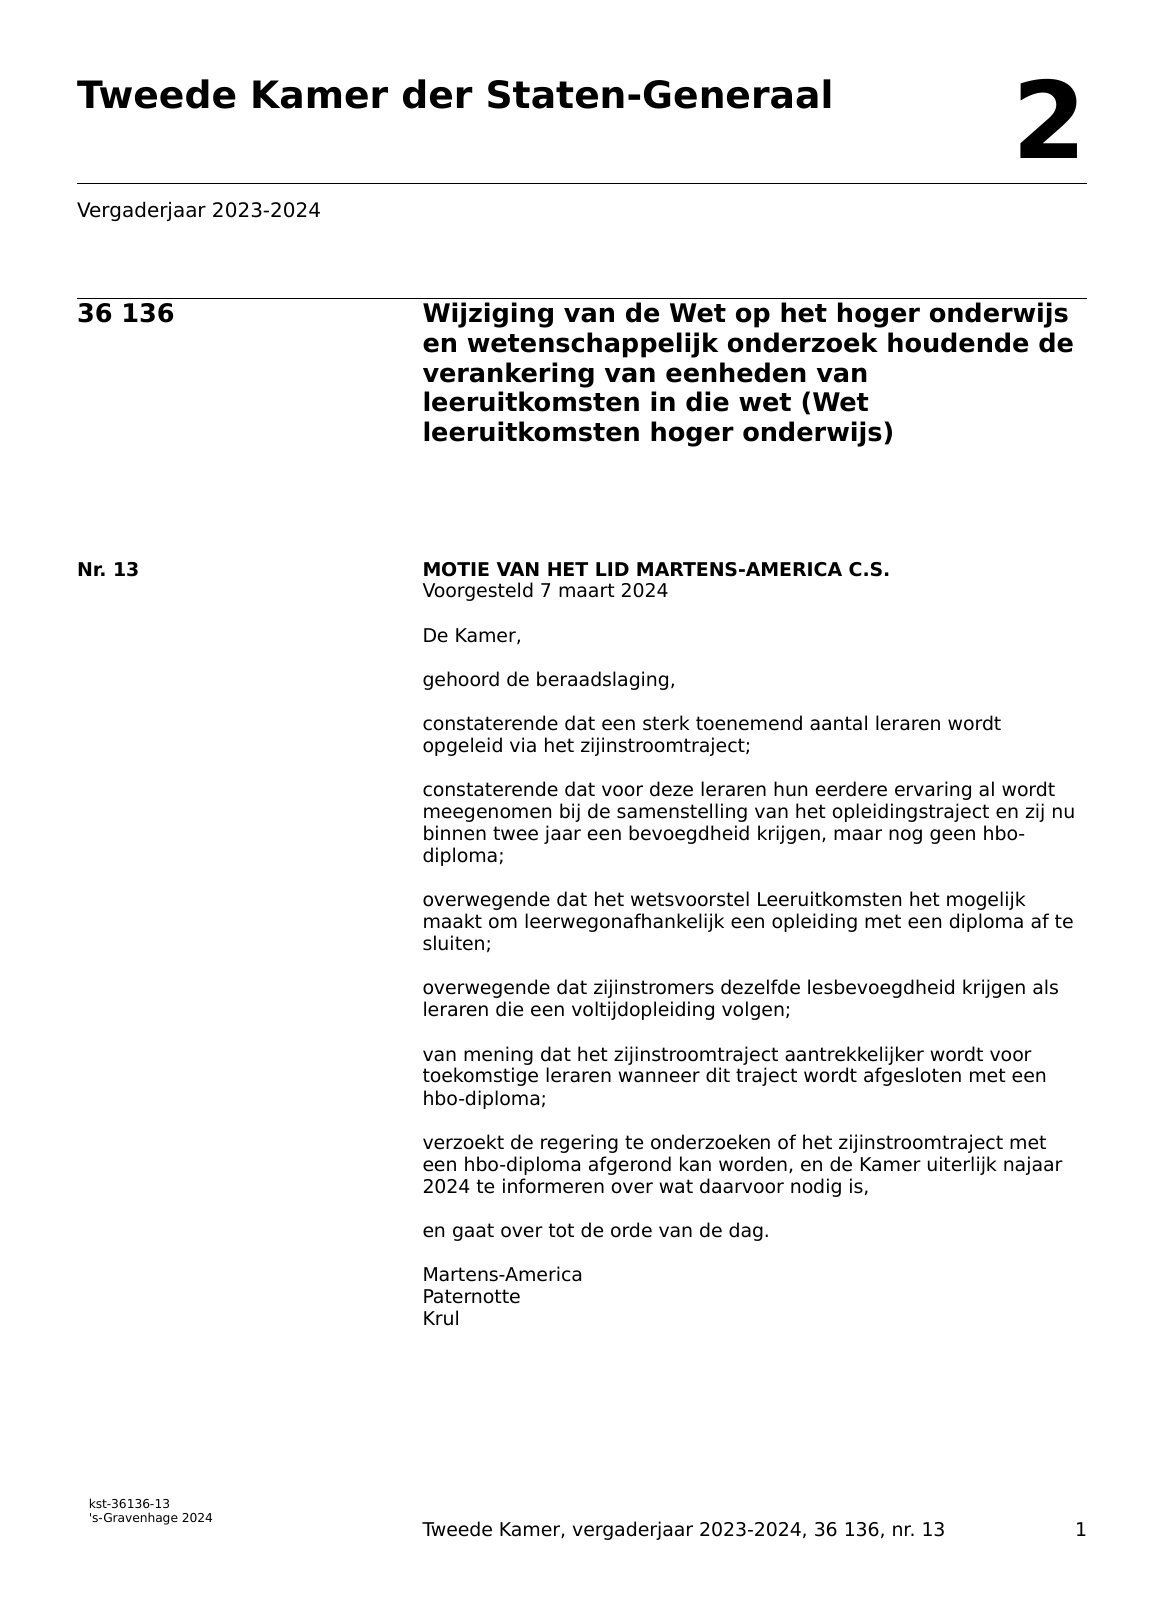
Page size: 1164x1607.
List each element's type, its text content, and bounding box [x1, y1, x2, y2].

text overwegende dat zijinstromers dezelfde lesbevoegdheid krijgen als leraren die een voltijdopleiding volgen; [422, 977, 1087, 1021]
table_header Tweede Kamer der Staten-Generaal [77, 59, 886, 183]
text gehoord de beraadslaging, [422, 669, 1087, 691]
text constaterende dat voor deze leraren hun eerdere ervaring al wordt meegenomen bij de samenstelling van het opleidingstraject en zij nu binnen twee jaar een bevoegdheid krijgen, maar nog geen hbo-diploma; [422, 779, 1087, 867]
text constaterende dat een sterk toenemend aantal leraren wordt opgeleid via het zijinstroomtraject; [422, 713, 1087, 757]
text Voorgesteld 7 maart 2024 [422, 580, 1087, 602]
text en gaat over tot de orde van de dag. [422, 1220, 1087, 1242]
text verzoekt de regering te onderzoeken of het zijinstroomtraject met een hbo-diploma afgerond kan worden, en de Kamer uiterlijk najaar 2024 te informeren over wat daarvoor nodig is, [422, 1132, 1087, 1197]
text Krul [422, 1308, 1087, 1330]
text Paternotte [422, 1286, 1087, 1308]
text van mening dat het zijinstroomtraject aantrekkelijker wordt voor toekomstige leraren wanneer dit traject wordt afgesloten met een hbo-diploma; [422, 1043, 1087, 1109]
subtitle 36 136 Wijziging van de Wet op het hoger onderwijs en wetenschappelijk onderzoek houdende de verankering van eenheden van leeruitkomsten in die wet (Wet leeruitkomsten hoger onderwijs) [77, 299, 1087, 447]
subtitle Nr. 13 MOTIE VAN HET LID MARTENS-AMERICA C.S. [77, 558, 1087, 580]
table_header 2 [886, 59, 1087, 183]
table_cell Vergaderjaar 2023-2024 [77, 184, 1087, 298]
text De Kamer, [422, 624, 1087, 647]
text 's-Gravenhage 2024 [88, 1511, 323, 1525]
text kst-36136-13 [88, 1497, 323, 1511]
text Martens-America [422, 1264, 1087, 1286]
text overwegende dat het wetsvoorstel Leeruitkomsten het mogelijk maakt om leerwegonafhankelijk een opleiding met een diploma af te sluiten; [422, 889, 1087, 955]
